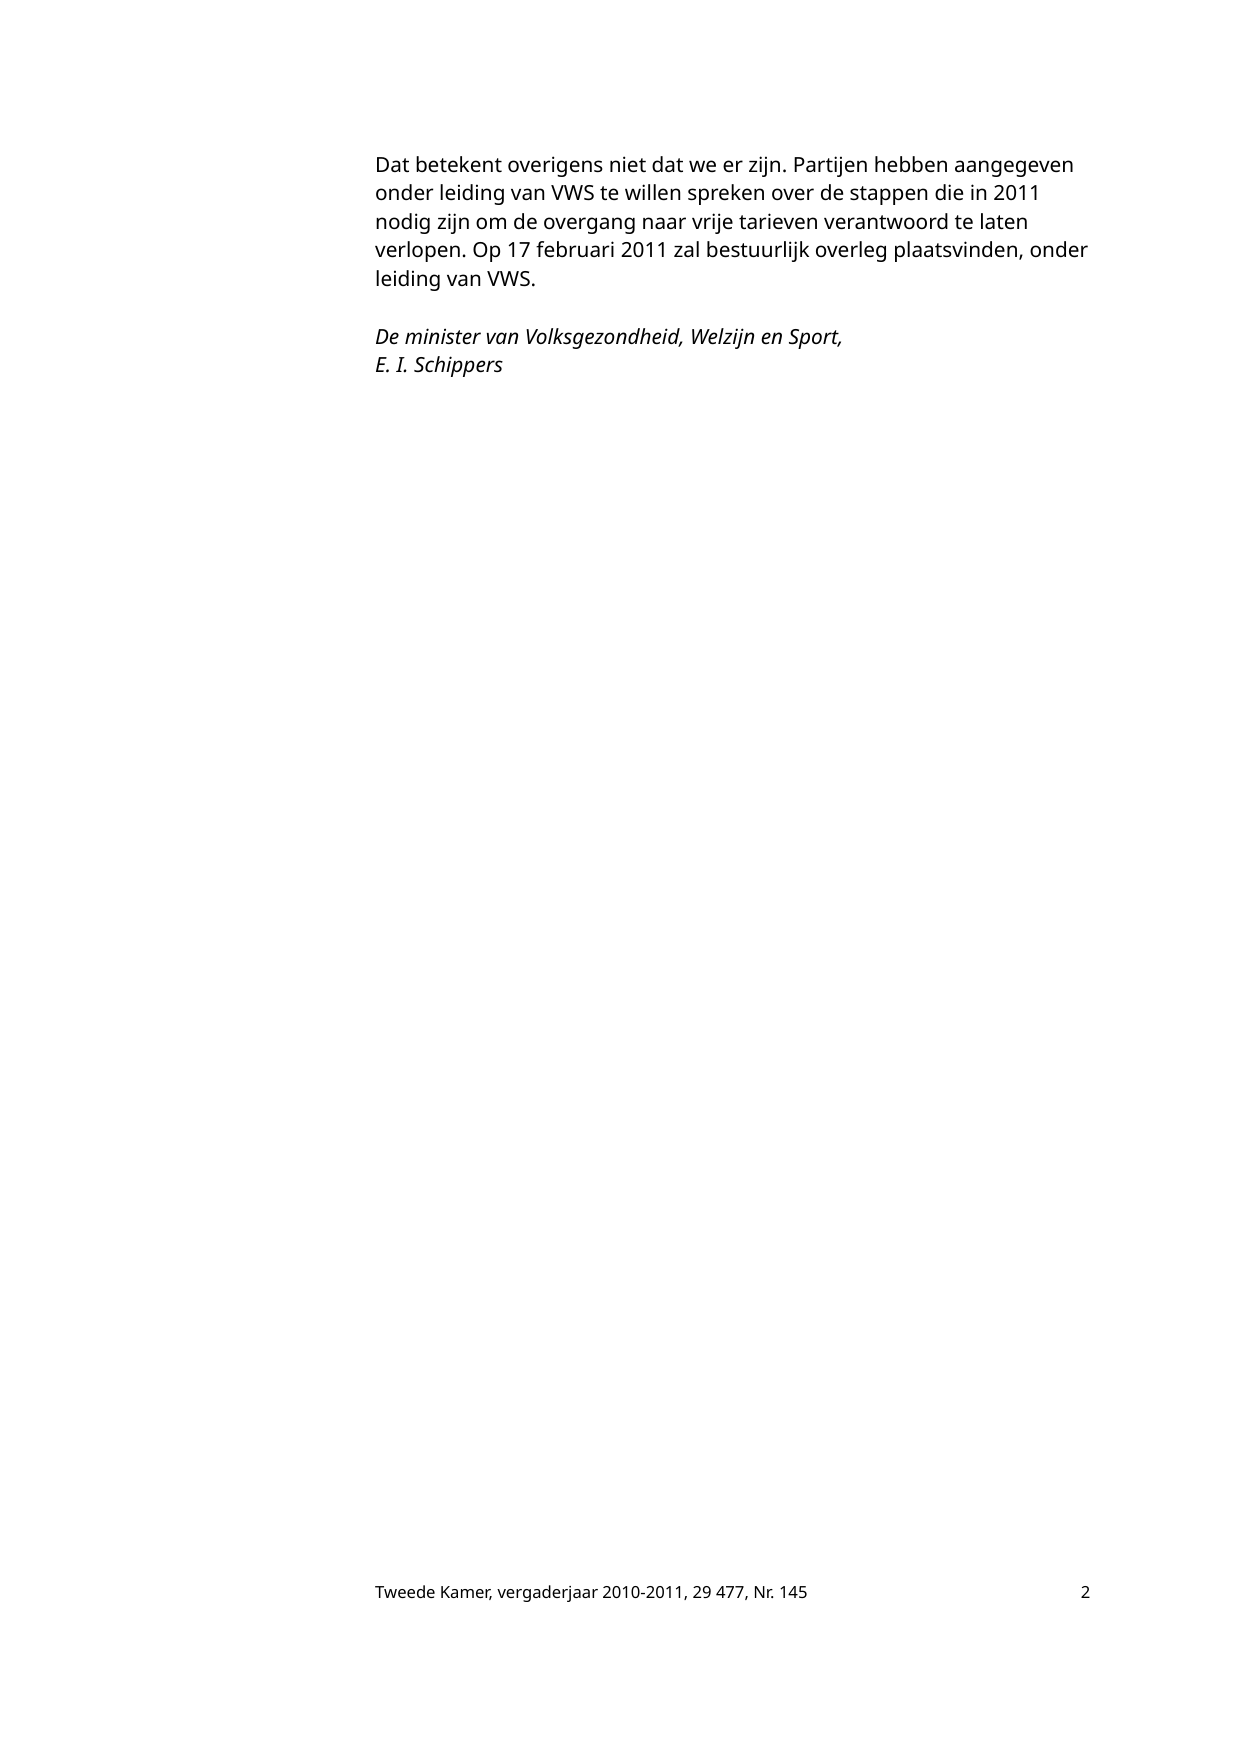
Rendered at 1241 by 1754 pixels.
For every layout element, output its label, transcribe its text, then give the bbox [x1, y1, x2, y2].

text De minister van Volksgezondheid, Welzijn en Sport, [375, 322, 1090, 351]
text E. I. Schippers [375, 351, 1090, 379]
text Dat betekent overigens niet dat we er zijn. Partijen hebben aangegeven onder leiding van VWS te willen spreken over de stappen die in 2011 nodig zijn om de overgang naar vrije tarieven verantwoord te laten verlopen. Op 17 februari 2011 zal bestuurlijk overleg plaatsvinden, onder leiding van VWS. [375, 150, 1090, 292]
